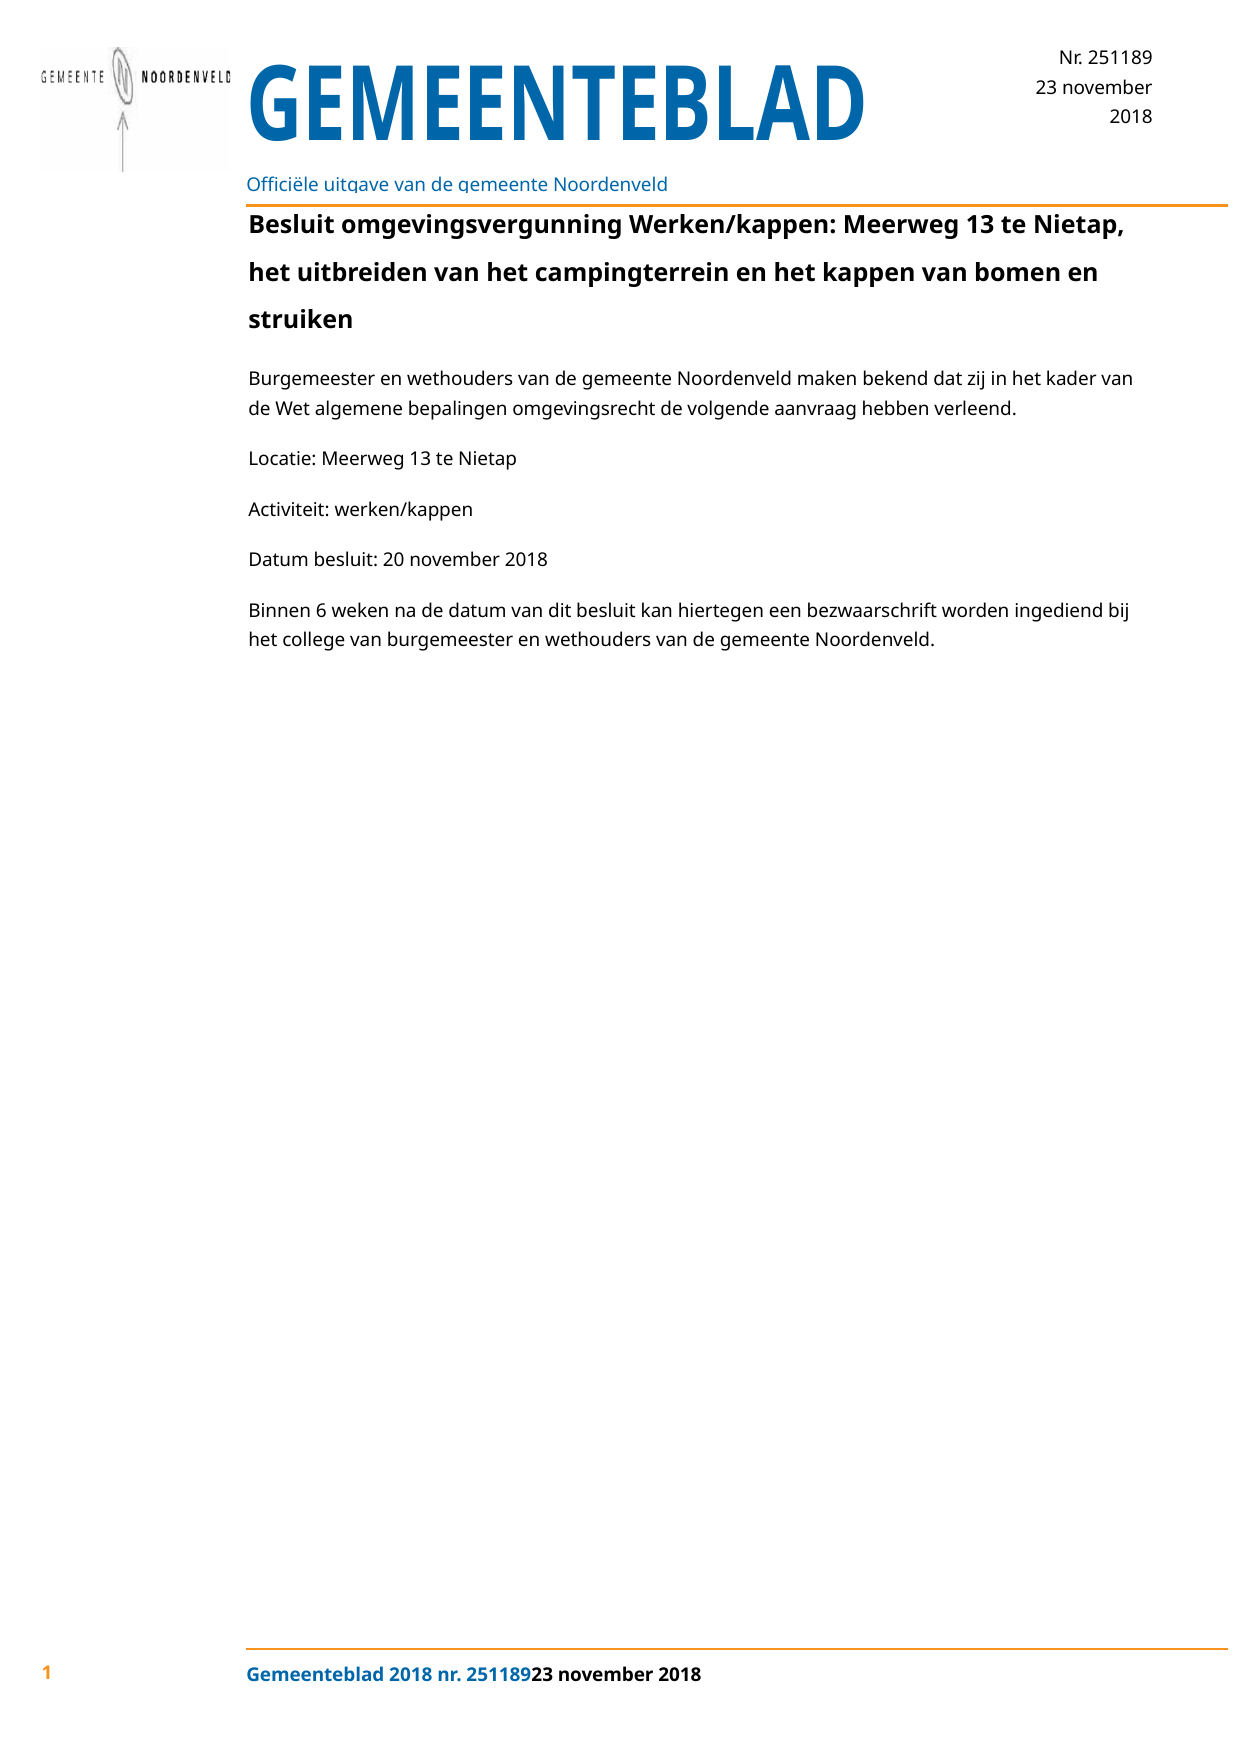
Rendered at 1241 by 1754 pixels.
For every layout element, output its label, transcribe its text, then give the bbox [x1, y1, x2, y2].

text Datum besluit: 20 november 2018 [248, 546, 1152, 572]
text Burgemeester en wethouders van de gemeente Noordenveld maken bekend dat zij in het kader van de Wet algemene bepalingen omgevingsrecht de volgende aanvraag hebben verleend. [248, 366, 1152, 421]
picture [41, 47, 231, 172]
text Activiteit: werken/kappen [248, 496, 1152, 522]
text Locatie: Meerweg 13 te Nietap [248, 446, 1152, 471]
text Besluit omgevingsvergunning Werken/kappen: Meerweg 13 te Nietap, het uitbreiden van het campingterrein en het kappen van bomen en struiken [248, 207, 1152, 336]
text Binnen 6 weken na de datum van dit besluit kan hiertegen een bezwaarschrift worden ingediend bij het college van burgemeester en wethouders van de gemeente Noordenveld. [248, 597, 1152, 652]
